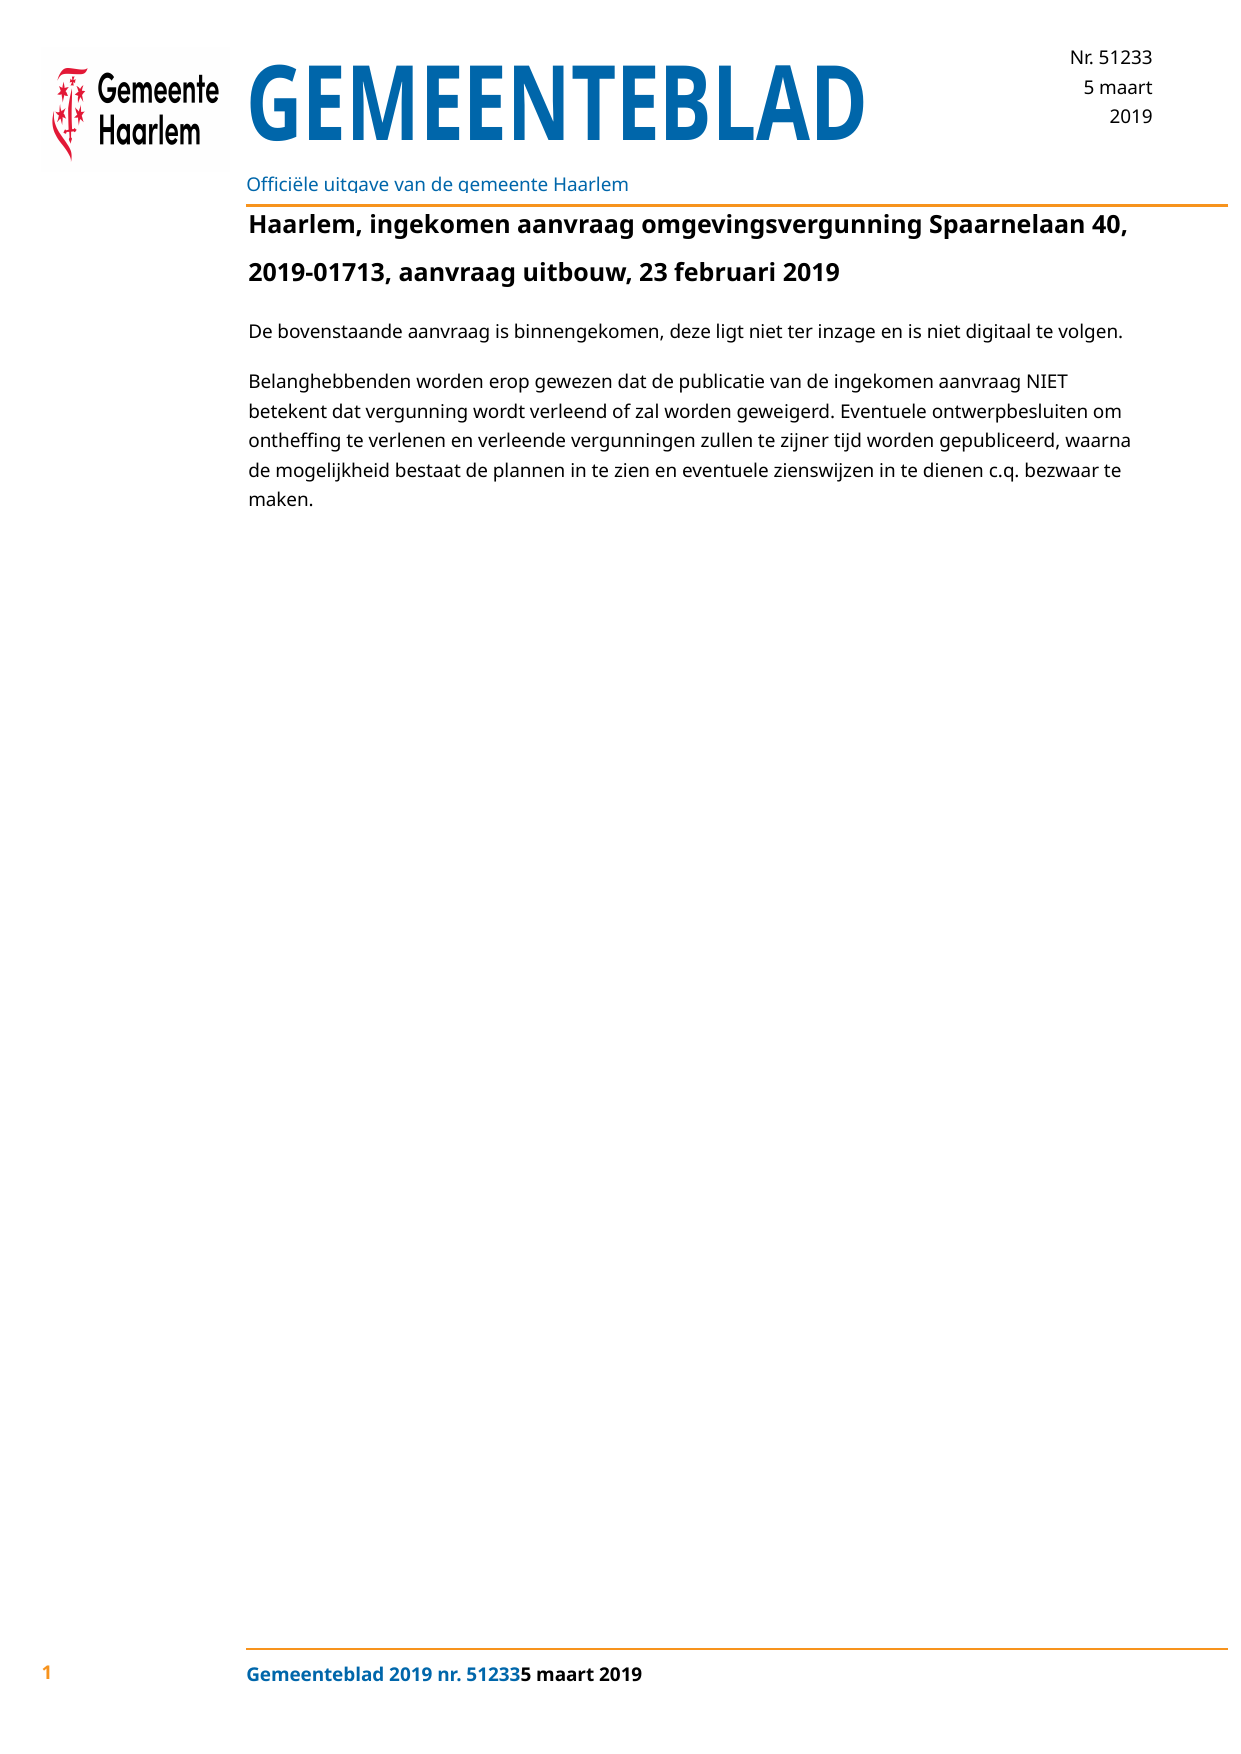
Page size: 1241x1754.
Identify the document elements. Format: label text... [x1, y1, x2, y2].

text Belanghebbenden worden erop gewezen dat de publicatie van de ingekomen aanvraag NIET betekent dat vergunning wordt verleend of zal worden geweigerd. Eventuele ontwerpbesluiten om ontheffing te verlenen en verleende vergunningen zullen te zijner tijd worden gepubliceerd, waarna de mogelijkheid bestaat de plannen in te zien en eventuele zienswijzen in te dienen c.q. bezwaar te maken. [248, 368, 1152, 512]
text Haarlem, ingekomen aanvraag omgevingsvergunning Spaarnelaan 40, 2019-01713, aanvraag uitbouw, 23 februari 2019 [248, 207, 1152, 288]
text De bovenstaande aanvraag is binnengekomen, deze ligt niet ter inzage en is niet digitaal te volgen. [248, 318, 1152, 344]
picture [41, 47, 231, 172]
